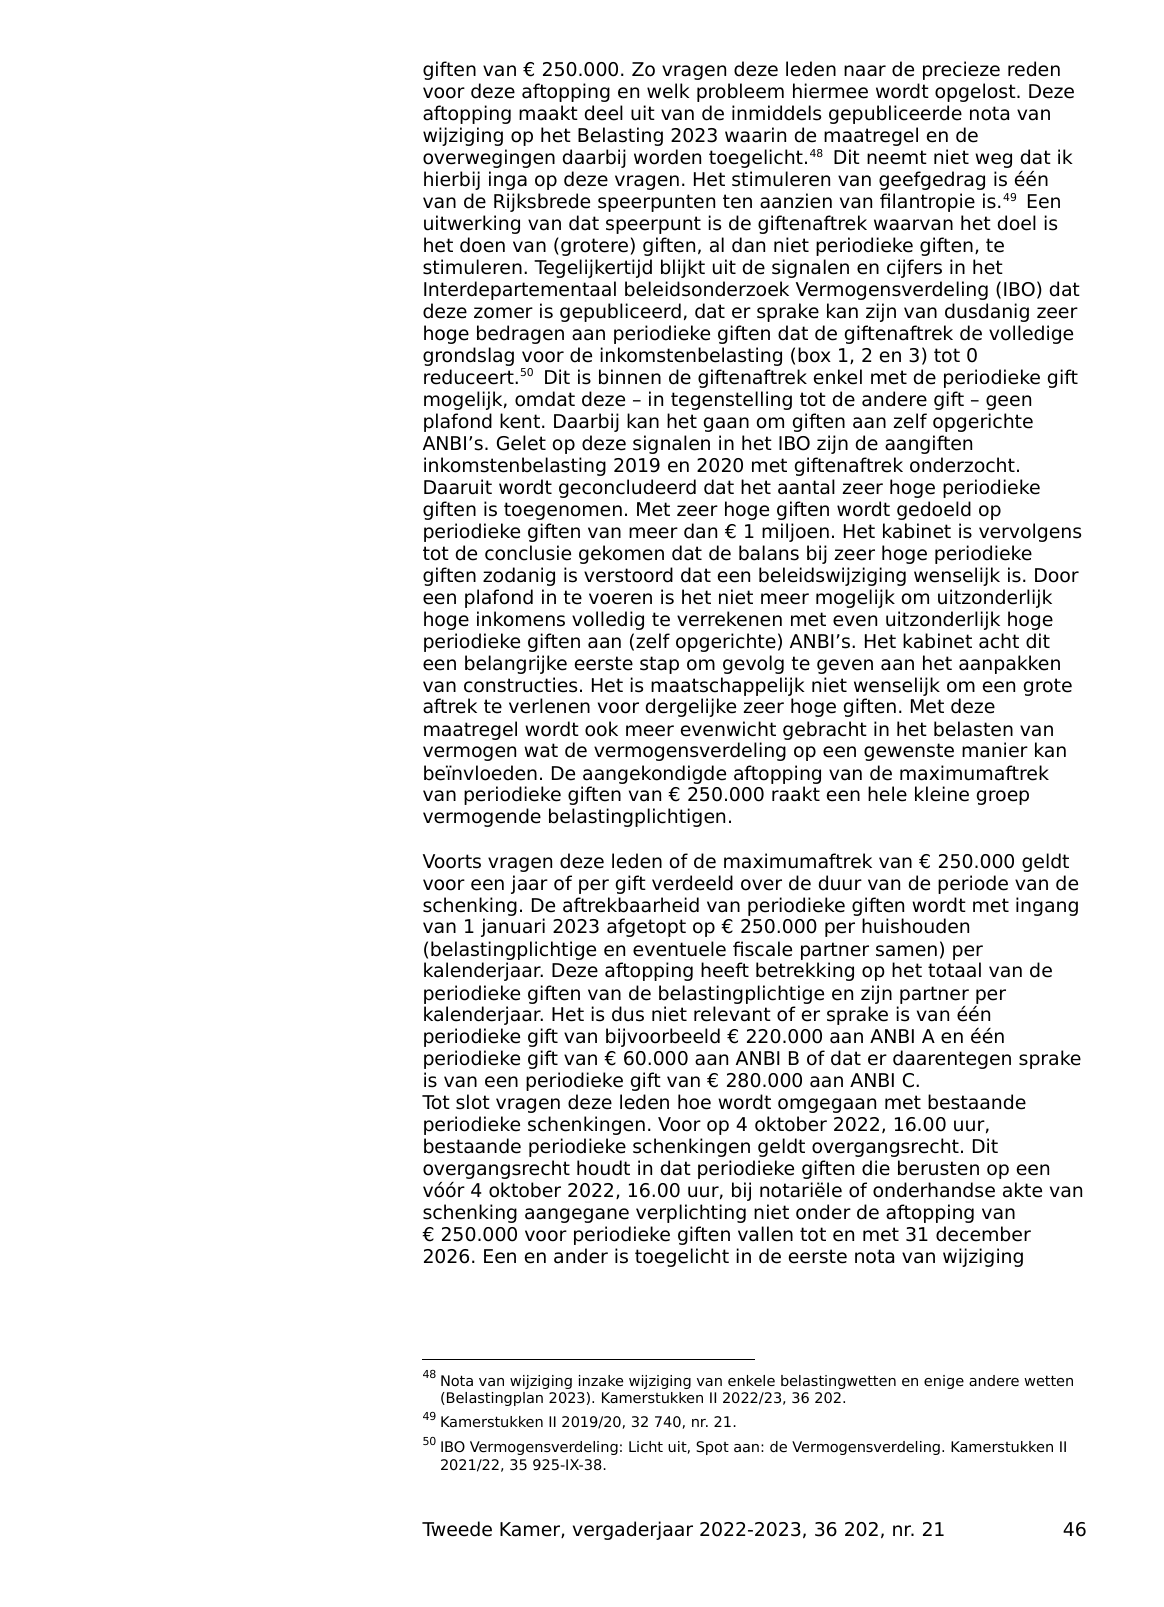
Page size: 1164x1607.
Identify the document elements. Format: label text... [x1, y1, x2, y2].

text IBO Vermogensverdeling: Licht uit, Spot aan: de Vermogensverdeling. Kamerstukken II 2021/22, 35 925-IX-38. [422, 1435, 1087, 1474]
text Kamerstukken II 2019/20, 32 740, nr. 21. [422, 1410, 1087, 1432]
text Nota van wijziging inzake wijziging van enkele belastingwetten en enige andere wetten (Belastingplan 2023). Kamerstukken II 2022/23, 36 202. [422, 1368, 1087, 1407]
text Tot slot vragen deze leden hoe wordt omgegaan met bestaande periodieke schenkingen. Voor op 4 oktober 2022, 16.00 uur, bestaande periodieke schenkingen geldt overgangsrecht. Dit overgangsrecht houdt in dat periodieke giften die berusten op een vóór 4 oktober 2022, 16.00 uur, bij notariële of onderhandse akte van schenking aangegane verplichting niet onder de aftopping van € 250.000 voor periodieke giften vallen tot en met 31 december 2026. Een en ander is toegelicht in de eerste nota van wijziging [422, 1092, 1087, 1268]
text giften van € 250.000. Zo vragen deze leden naar de precieze reden voor deze aftopping en welk probleem hiermee wordt opgelost. Deze aftopping maakt deel uit van de inmiddels gepubliceerde nota van wijziging op het Belasting 2023 waarin de maatregel en de overwegingen daarbij worden toegelicht. Dit neemt niet weg dat ik hierbij inga op deze vragen. Het stimuleren van geefgedrag is één van de Rijksbrede speerpunten ten aanzien van filantropie is. Een uitwerking van dat speerpunt is de giftenaftrek waarvan het doel is het doen van (grotere) giften, al dan niet periodieke giften, te stimuleren. Tegelijkertijd blijkt uit de signalen en cijfers in het Interdepartementaal beleidsonderzoek Vermogensverdeling (IBO) dat deze zomer is gepubliceerd, dat er sprake kan zijn van dusdanig zeer hoge bedragen aan periodieke giften dat de giftenaftrek de volledige grondslag voor de inkomstenbelasting (box 1, 2 en 3) tot 0 reduceert. Dit is binnen de giftenaftrek enkel met de periodieke gift mogelijk, omdat deze – in tegenstelling tot de andere gift – geen plafond kent. Daarbij kan het gaan om giften aan zelf opgerichte ANBI’s. Gelet op deze signalen in het IBO zijn de aangiften inkomstenbelasting 2019 en 2020 met giftenaftrek onderzocht. Daaruit wordt geconcludeerd dat het aantal zeer hoge periodieke giften is toegenomen. Met zeer hoge giften wordt gedoeld op periodieke giften van meer dan € 1 miljoen. Het kabinet is vervolgens tot de conclusie gekomen dat de balans bij zeer hoge periodieke giften zodanig is verstoord dat een beleidswijziging wenselijk is. Door een plafond in te voeren is het niet meer mogelijk om uitzonderlijk hoge inkomens volledig te verrekenen met even uitzonderlijk hoge periodieke giften aan (zelf opgerichte) ANBI’s. Het kabinet acht dit een belangrijke eerste stap om gevolg te geven aan het aanpakken van constructies. Het is maatschappelijk niet wenselijk om een grote aftrek te verlenen voor dergelijke zeer hoge giften. Met deze maatregel wordt ook meer evenwicht gebracht in het belasten van vermogen wat de vermogensverdeling op een gewenste manier kan beïnvloeden. De aangekondigde aftopping van de maximumaftrek van periodieke giften van € 250.000 raakt een hele kleine groep vermogende belastingplichtigen. [422, 59, 1087, 828]
text Voorts vragen deze leden of de maximumaftrek van € 250.000 geldt voor een jaar of per gift verdeeld over de duur van de periode van de schenking. De aftrekbaarheid van periodieke giften wordt met ingang van 1 januari 2023 afgetopt op € 250.000 per huishouden (belastingplichtige en eventuele fiscale partner samen) per kalenderjaar. Deze aftopping heeft betrekking op het totaal van de periodieke giften van de belastingplichtige en zijn partner per kalenderjaar. Het is dus niet relevant of er sprake is van één periodieke gift van bijvoorbeeld € 220.000 aan ANBI A en één periodieke gift van € 60.000 aan ANBI B of dat er daarentegen sprake is van een periodieke gift van € 280.000 aan ANBI C. [422, 851, 1087, 1092]
